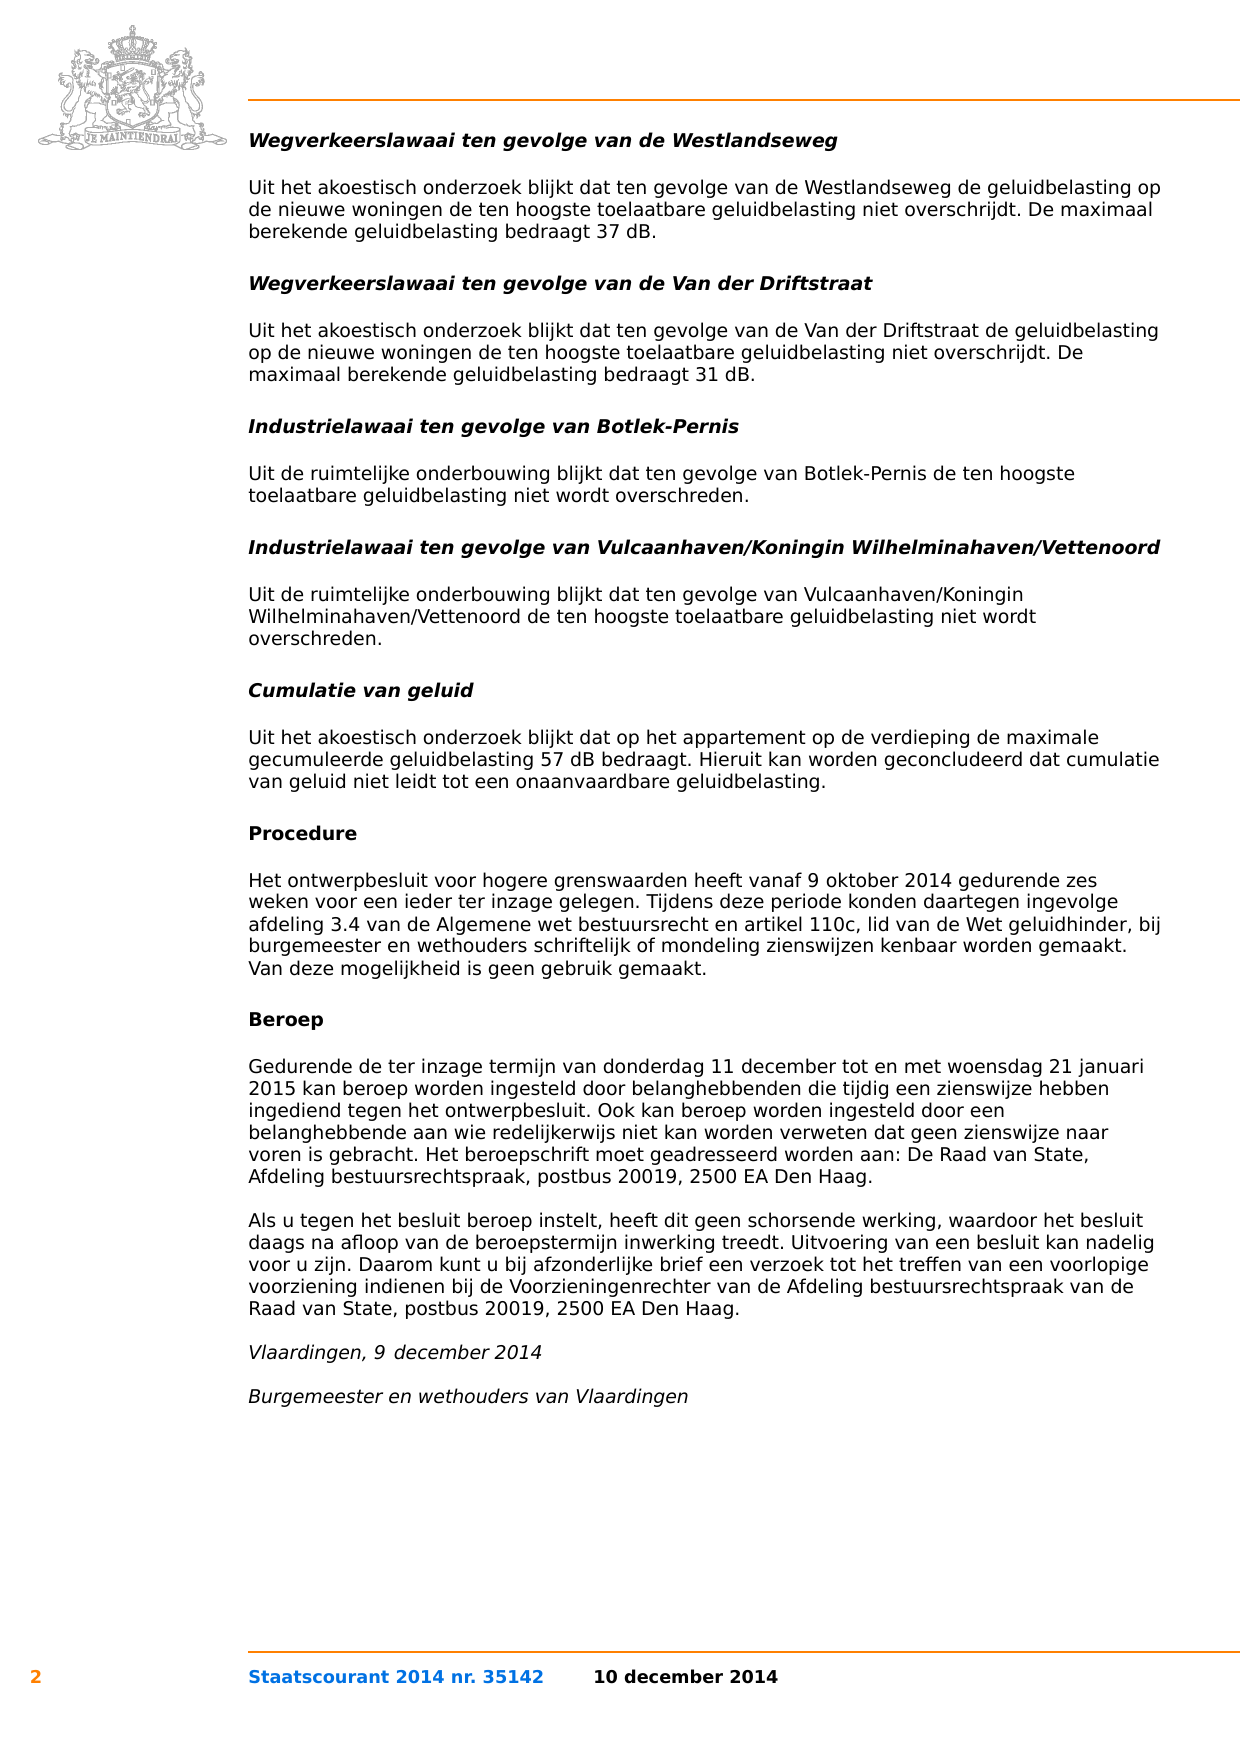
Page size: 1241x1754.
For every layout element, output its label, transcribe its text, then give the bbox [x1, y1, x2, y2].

subtitle Wegverkeerslawaai ten gevolge van de Westlandseweg [248, 130, 1163, 152]
text Uit het akoestisch onderzoek blijkt dat ten gevolge van de Westlandseweg de geluidbelasting op de nieuwe woningen de ten hoogste toelaatbare geluidbelasting niet overschrijdt. De maximaal berekende geluidbelasting bedraagt 37 dB. [248, 177, 1163, 243]
subtitle Industrielawaai ten gevolge van Botlek-Pernis [248, 416, 1163, 438]
text Uit de ruimtelijke onderbouwing blijkt dat ten gevolge van Botlek-Pernis de ten hoogste toelaatbare geluidbelasting niet wordt overschreden. [248, 463, 1163, 507]
subtitle Cumulatie van geluid [248, 679, 1163, 702]
text Als u tegen het besluit beroep instelt, heeft dit geen schorsende werking, waardoor het besluit daags na afloop van de beroepstermijn inwerking treedt. Uitvoering van een besluit kan nadelig voor u zijn. Daarom kunt u bij afzonderlijke brief een verzoek tot het treffen van een voorlopige voorziening indienen bij de Voorzieningenrechter van de Afdeling bestuursrechtspraak van de Raad van State, postbus 20019, 2500 EA Den Haag. [248, 1210, 1163, 1320]
text Burgemeester en wethouders van Vlaardingen [248, 1386, 1163, 1408]
text Het ontwerpbesluit voor hogere grenswaarden heeft vanaf 9 oktober 2014 gedurende zes weken voor een ieder ter inzage gelegen. Tijdens deze periode konden daartegen ingevolge afdeling 3.4 van de Algemene wet bestuursrecht en artikel 110c, lid van de Wet geluidhinder, bij burgemeester en wethouders schriftelijk of mondeling zienswijzen kenbaar worden gemaakt. Van deze mogelijkheid is geen gebruik gemaakt. [248, 869, 1163, 979]
text Uit de ruimtelijke onderbouwing blijkt dat ten gevolge van Vulcaanhaven/Koningin Wilhelminahaven/Vettenoord de ten hoogste toelaatbare geluidbelasting niet wordt overschreden. [248, 584, 1163, 649]
text Gedurende de ter inzage termijn van donderdag 11 december tot en met woensdag 21 januari 2015 kan beroep worden ingesteld door belanghebbenden die tijdig een zienswijze hebben ingediend tegen het ontwerpbesluit. Ook kan beroep worden ingesteld door een belanghebbende aan wie redelijkerwijs niet kan worden verweten dat geen zienswijze naar voren is gebracht. Het beroepschrift moet geadresseerd worden aan: De Raad van State, Afdeling bestuursrechtspraak, postbus 20019, 2500 EA Den Haag. [248, 1056, 1163, 1188]
subtitle Procedure [248, 822, 1163, 844]
subtitle Wegverkeerslawaai ten gevolge van de Van der Driftstraat [248, 273, 1163, 295]
subtitle Beroep [248, 1009, 1163, 1031]
subtitle Industrielawaai ten gevolge van Vulcaanhaven/Koningin Wilhelminahaven/Vettenoord [248, 537, 1163, 559]
text Uit het akoestisch onderzoek blijkt dat ten gevolge van de Van der Driftstraat de geluidbelasting op de nieuwe woningen de ten hoogste toelaatbare geluidbelasting niet overschrijdt. De maximaal berekende geluidbelasting bedraagt 31 dB. [248, 320, 1163, 386]
picture [38, 25, 227, 150]
text Vlaardingen, 9 december 2014 [248, 1342, 1163, 1364]
text Uit het akoestisch onderzoek blijkt dat op het appartement op de verdieping de maximale gecumuleerde geluidbelasting 57 dB bedraagt. Hieruit kan worden geconcludeerd dat cumulatie van geluid niet leidt tot een onaanvaardbare geluidbelasting. [248, 727, 1163, 792]
